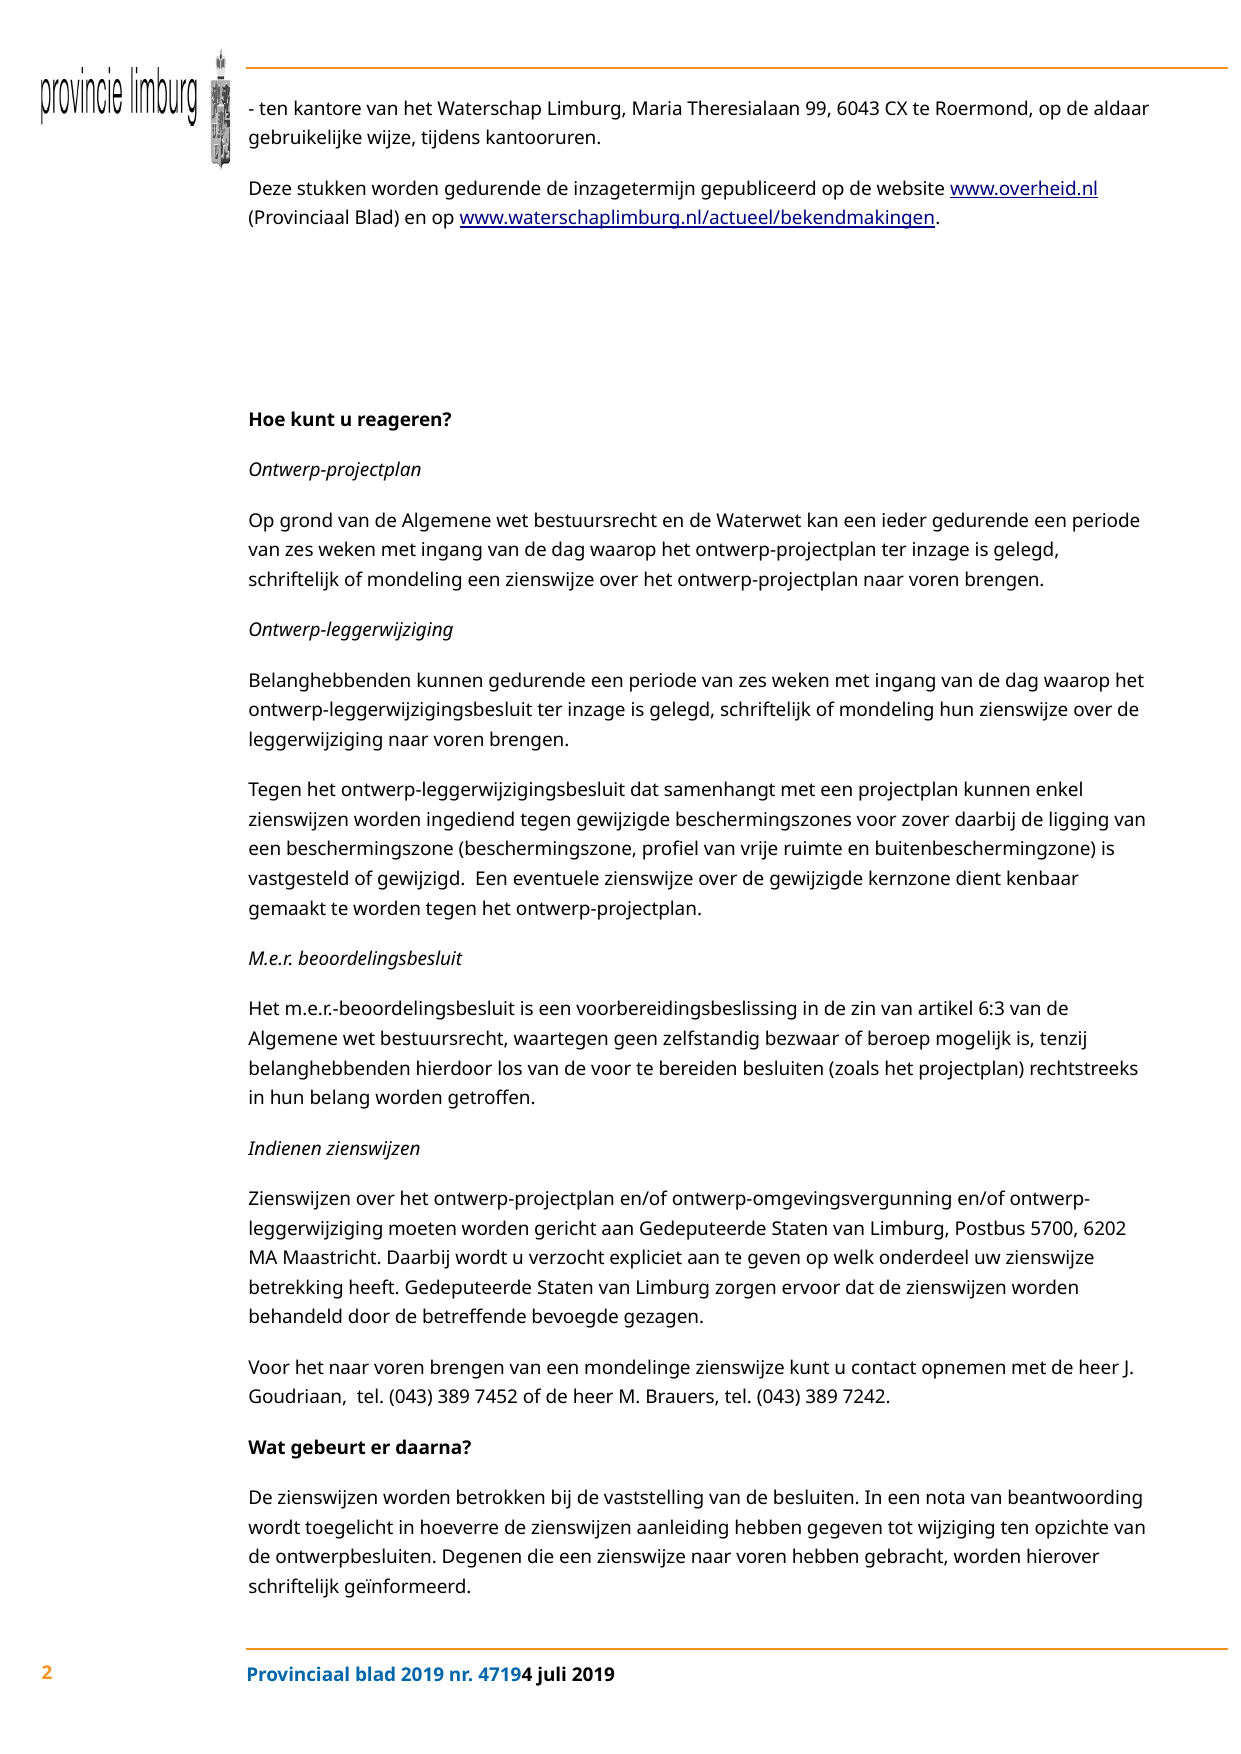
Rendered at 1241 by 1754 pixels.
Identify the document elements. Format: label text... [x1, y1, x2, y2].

text M.e.r. beoordelingsbesluit [248, 945, 1152, 971]
text Ontwerp-projectplan [248, 456, 1152, 482]
text Op grond van de Algemene wet bestuursrecht en de Waterwet kan een ieder gedurende een periode van zes weken met ingang van de dag waarop het ontwerp-projectplan ter inzage is gelegd, schriftelijk of mondeling een zienswijze over het ontwerp-projectplan naar voren brengen. [248, 507, 1152, 592]
text - ten kantore van het Waterschap Limburg, Maria Theresialaan 99, 6043 CX te Roermond, op de aldaar gebruikelijke wijze, tijdens kantooruren. [248, 95, 1152, 150]
text Hoe kunt u reageren? [248, 406, 1152, 432]
text Ontwerp-leggerwijziging [248, 616, 1152, 642]
text Het m.e.r.-beoordelingsbesluit is een voorbereidingsbeslissing in de zin van artikel 6:3 van de Algemene wet bestuursrecht, waartegen geen zelfstandig bezwaar of beroep mogelijk is, tenzij belanghebbenden hierdoor los van de voor te bereiden besluiten (zoals het projectplan) rechtstreeks in hun belang worden getroffen. [248, 996, 1152, 1110]
text Deze stukken worden gedurende de inzagetermijn gepubliceerd op de website www.overheid.nl (Provinciaal Blad) en op www.waterschaplimburg.nl/actueel/bekendmakingen. [248, 175, 1152, 230]
text Zienswijzen over het ontwerp-projectplan en/of ontwerp-omgevingsvergunning en/of ontwerp-leggerwijziging moeten worden gericht aan Gedeputeerde Staten van Limburg, Postbus 5700, 6202 MA Maastricht. Daarbij wordt u verzocht expliciet aan te geven op welk onderdeel uw zienswijze betrekking heeft. Gedeputeerde Staten van Limburg zorgen ervoor dat de zienswijzen worden behandeld door de betreffende bevoegde gezagen. [248, 1185, 1152, 1329]
text Wat gebeurt er daarna? [248, 1434, 1152, 1460]
text Tegen het ontwerp-leggerwijzigingsbesluit dat samenhangt met een projectplan kunnen enkel zienswijzen worden ingediend tegen gewijzigde beschermingszones voor zover daarbij de ligging van een beschermingszone (beschermingszone, profiel van vrije ruimte en buitenbeschermingzone) is vastgesteld of gewijzigd. Een eventuele zienswijze over de gewijzigde kernzone dient kenbaar gemaakt te worden tegen het ontwerp-projectplan. [248, 776, 1152, 921]
text Indienen zienswijzen [248, 1135, 1152, 1161]
text Belanghebbenden kunnen gedurende een periode van zes weken met ingang van de dag waarop het ontwerp-leggerwijzigingsbesluit ter inzage is gelegd, schriftelijk of mondeling hun zienswijze over de leggerwijziging naar voren brengen. [248, 667, 1152, 752]
picture [41, 47, 231, 172]
text Voor het naar voren brengen van een mondelinge zienswijze kunt u contact opnemen met de heer J. Goudriaan, tel. (043) 389 7452 of de heer M. Brauers, tel. (043) 389 7242. [248, 1354, 1152, 1409]
text De zienswijzen worden betrokken bij de vaststelling van de besluiten. In een nota van beantwoording wordt toegelicht in hoeverre de zienswijzen aanleiding hebben gegeven tot wijziging ten opzichte van de ontwerpbesluiten. Degenen die een zienswijze naar voren hebben gebracht, worden hierover schriftelijk geïnformeerd. [248, 1484, 1152, 1599]
